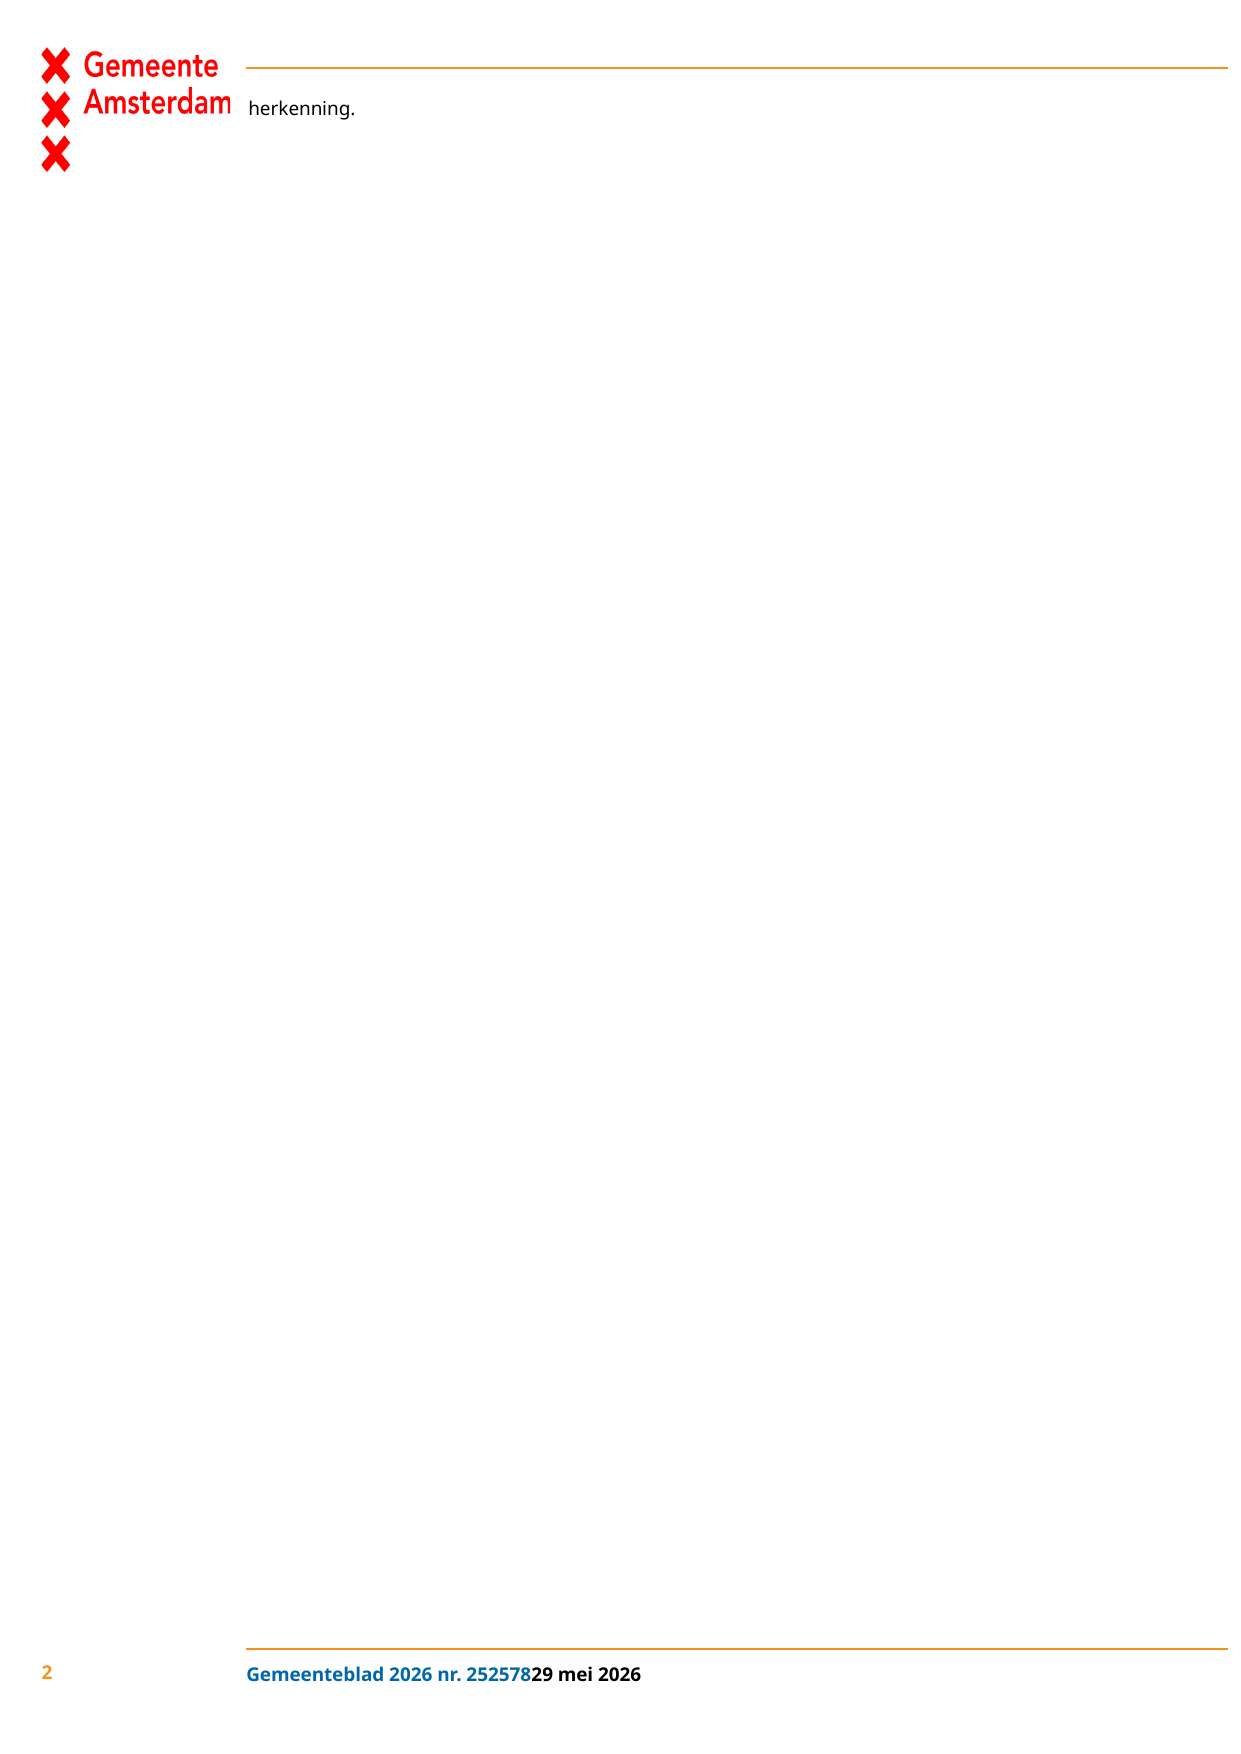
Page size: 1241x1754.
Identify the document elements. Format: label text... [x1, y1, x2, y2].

picture [41, 47, 231, 172]
text herkenning. [248, 95, 1152, 121]
